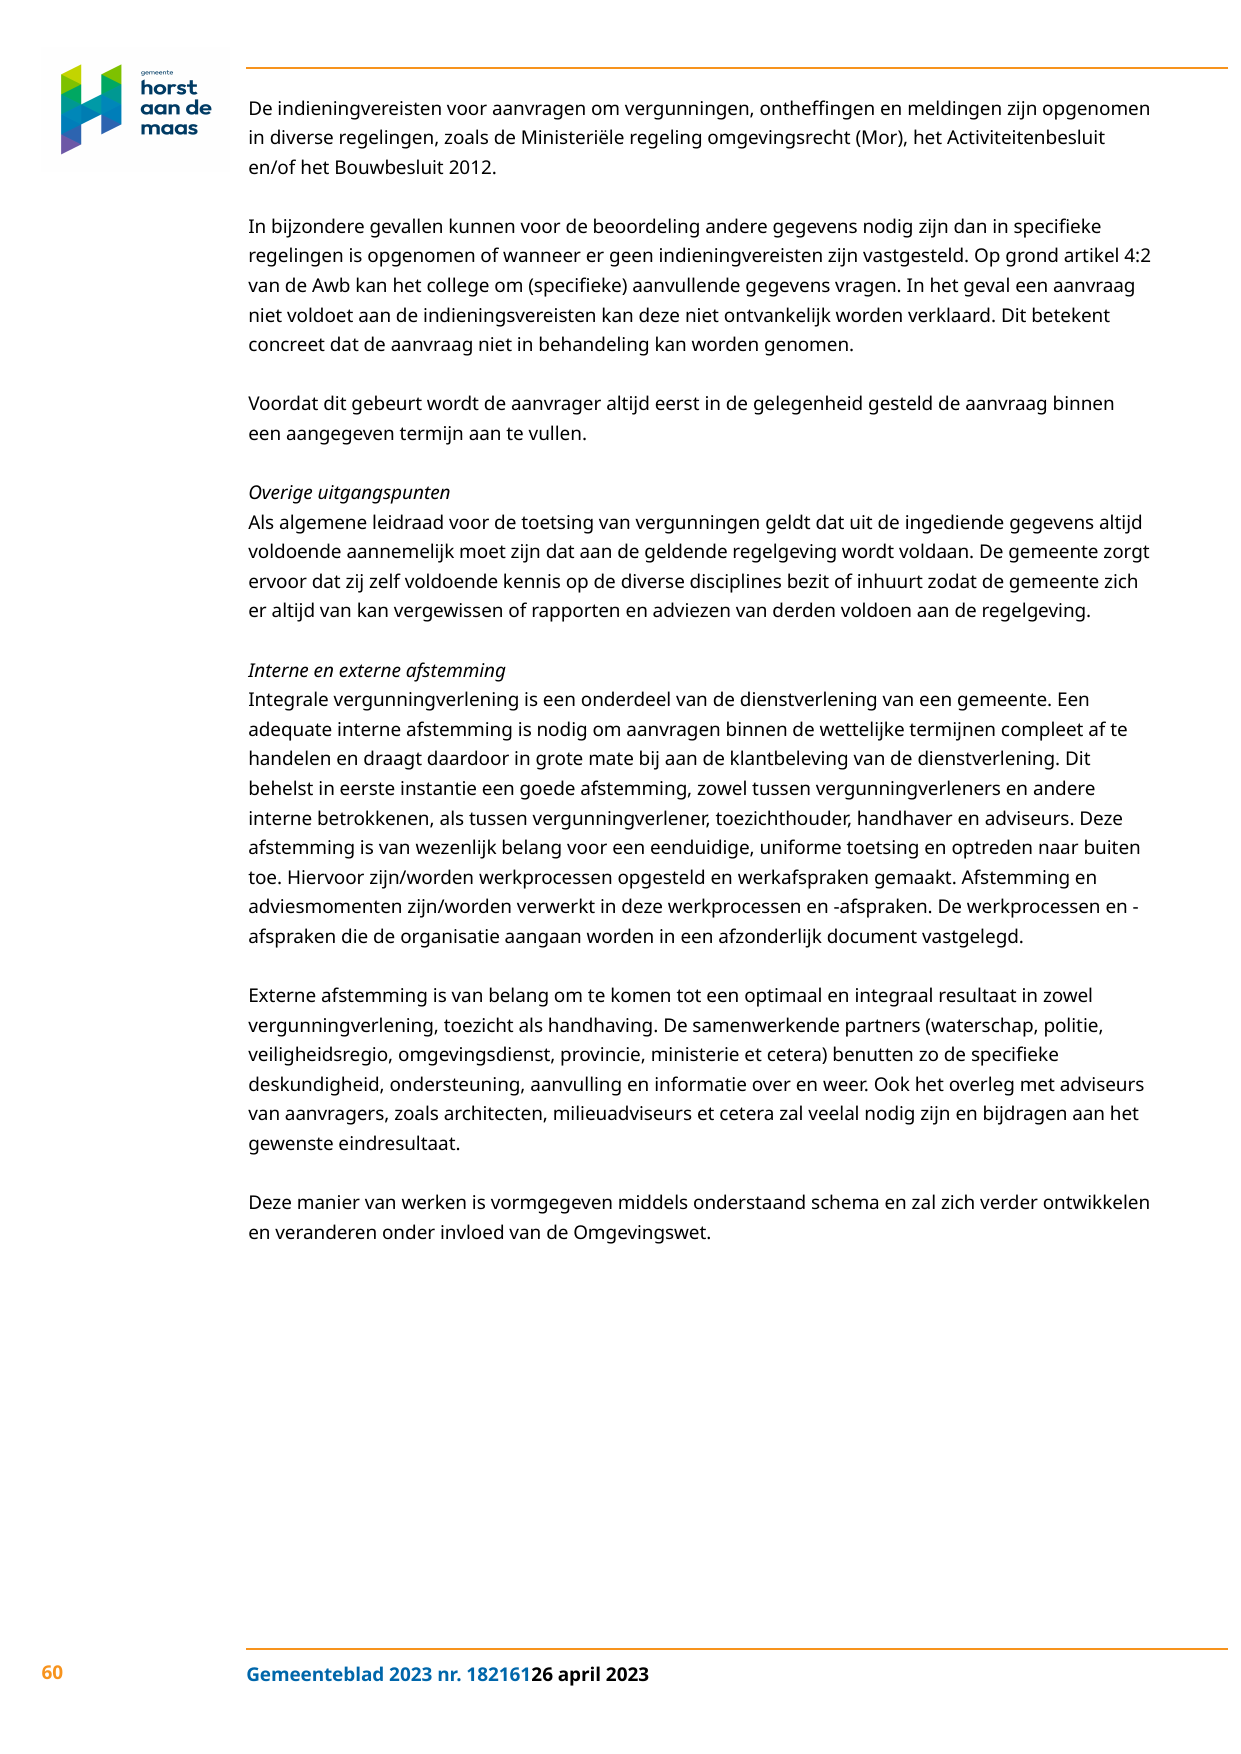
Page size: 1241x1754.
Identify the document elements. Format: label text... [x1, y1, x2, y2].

text In bijzondere gevallen kunnen voor de beoordeling andere gegevens nodig zijn dan in specifieke regelingen is opgenomen of wanneer er geen indieningvereisten zijn vastgesteld. Op grond artikel 4:2 van de Awb kan het college om (specifieke) aanvullende gegevens vragen. In het geval een aanvraag niet voldoet aan de indieningsvereisten kan deze niet ontvankelijk worden verklaard. Dit betekent concreet dat de aanvraag niet in behandeling kan worden genomen. [248, 213, 1152, 357]
text Interne en externe afstemming [248, 657, 1152, 683]
text Integrale vergunningverlening is een onderdeel van de dienstverlening van een gemeente. Een adequate interne afstemming is nodig om aanvragen binnen de wettelijke termijnen compleet af te handelen en draagt daardoor in grote mate bij aan de klantbeleving van de dienstverlening. Dit behelst in eerste instantie een goede afstemming, zowel tussen vergunningverleners en andere interne betrokkenen, als tussen vergunningverlener, toezichthouder, handhaver en adviseurs. Deze afstemming is van wezenlijk belang voor een eenduidige, uniforme toetsing en optreden naar buiten toe. Hiervoor zijn/worden werkprocessen opgesteld en werkafspraken gemaakt. Afstemming en adviesmomenten zijn/worden verwerkt in deze werkprocessen en -afspraken. De werkprocessen en -afspraken die de organisatie aangaan worden in een afzonderlijk document vastgelegd. [248, 686, 1152, 949]
text Externe afstemming is van belang om te komen tot een optimaal en integraal resultaat in zowel vergunningverlening, toezicht als handhaving. De samenwerkende partners (waterschap, politie, veiligheidsregio, omgevingsdienst, provincie, ministerie et cetera) benutten zo de specifieke deskundigheid, ondersteuning, aanvulling en informatie over en weer. Ook het overleg met adviseurs van aanvragers, zoals architecten, milieuadviseurs et cetera zal veelal nodig zijn en bijdragen aan het gewenste eindresultaat. [248, 982, 1152, 1156]
text Als algemene leidraad voor de toetsing van vergunningen geldt dat uit de ingediende gegevens altijd voldoende aannemelijk moet zijn dat aan de geldende regelgeving wordt voldaan. De gemeente zorgt ervoor dat zij zelf voldoende kennis op de diverse disciplines bezit of inhuurt zodat de gemeente zich er altijd van kan vergewissen of rapporten en adviezen van derden voldoen aan de regelgeving. [248, 509, 1152, 623]
text De indieningvereisten voor aanvragen om vergunningen, ontheffingen en meldingen zijn opgenomen in diverse regelingen, zoals de Ministeriële regeling omgevingsrecht (Mor), het Activiteitenbesluit en/of het Bouwbesluit 2012. [248, 95, 1152, 180]
text Voordat dit gebeurt wordt de aanvrager altijd eerst in de gelegenheid gesteld de aanvraag binnen een aangegeven termijn aan te vullen. [248, 391, 1152, 446]
picture [41, 47, 231, 172]
text Deze manier van werken is vormgegeven middels onderstaand schema en zal zich verder ontwikkelen en veranderen onder invloed van de Omgevingswet. [248, 1189, 1152, 1245]
text Overige uitgangspunten [248, 479, 1152, 505]
